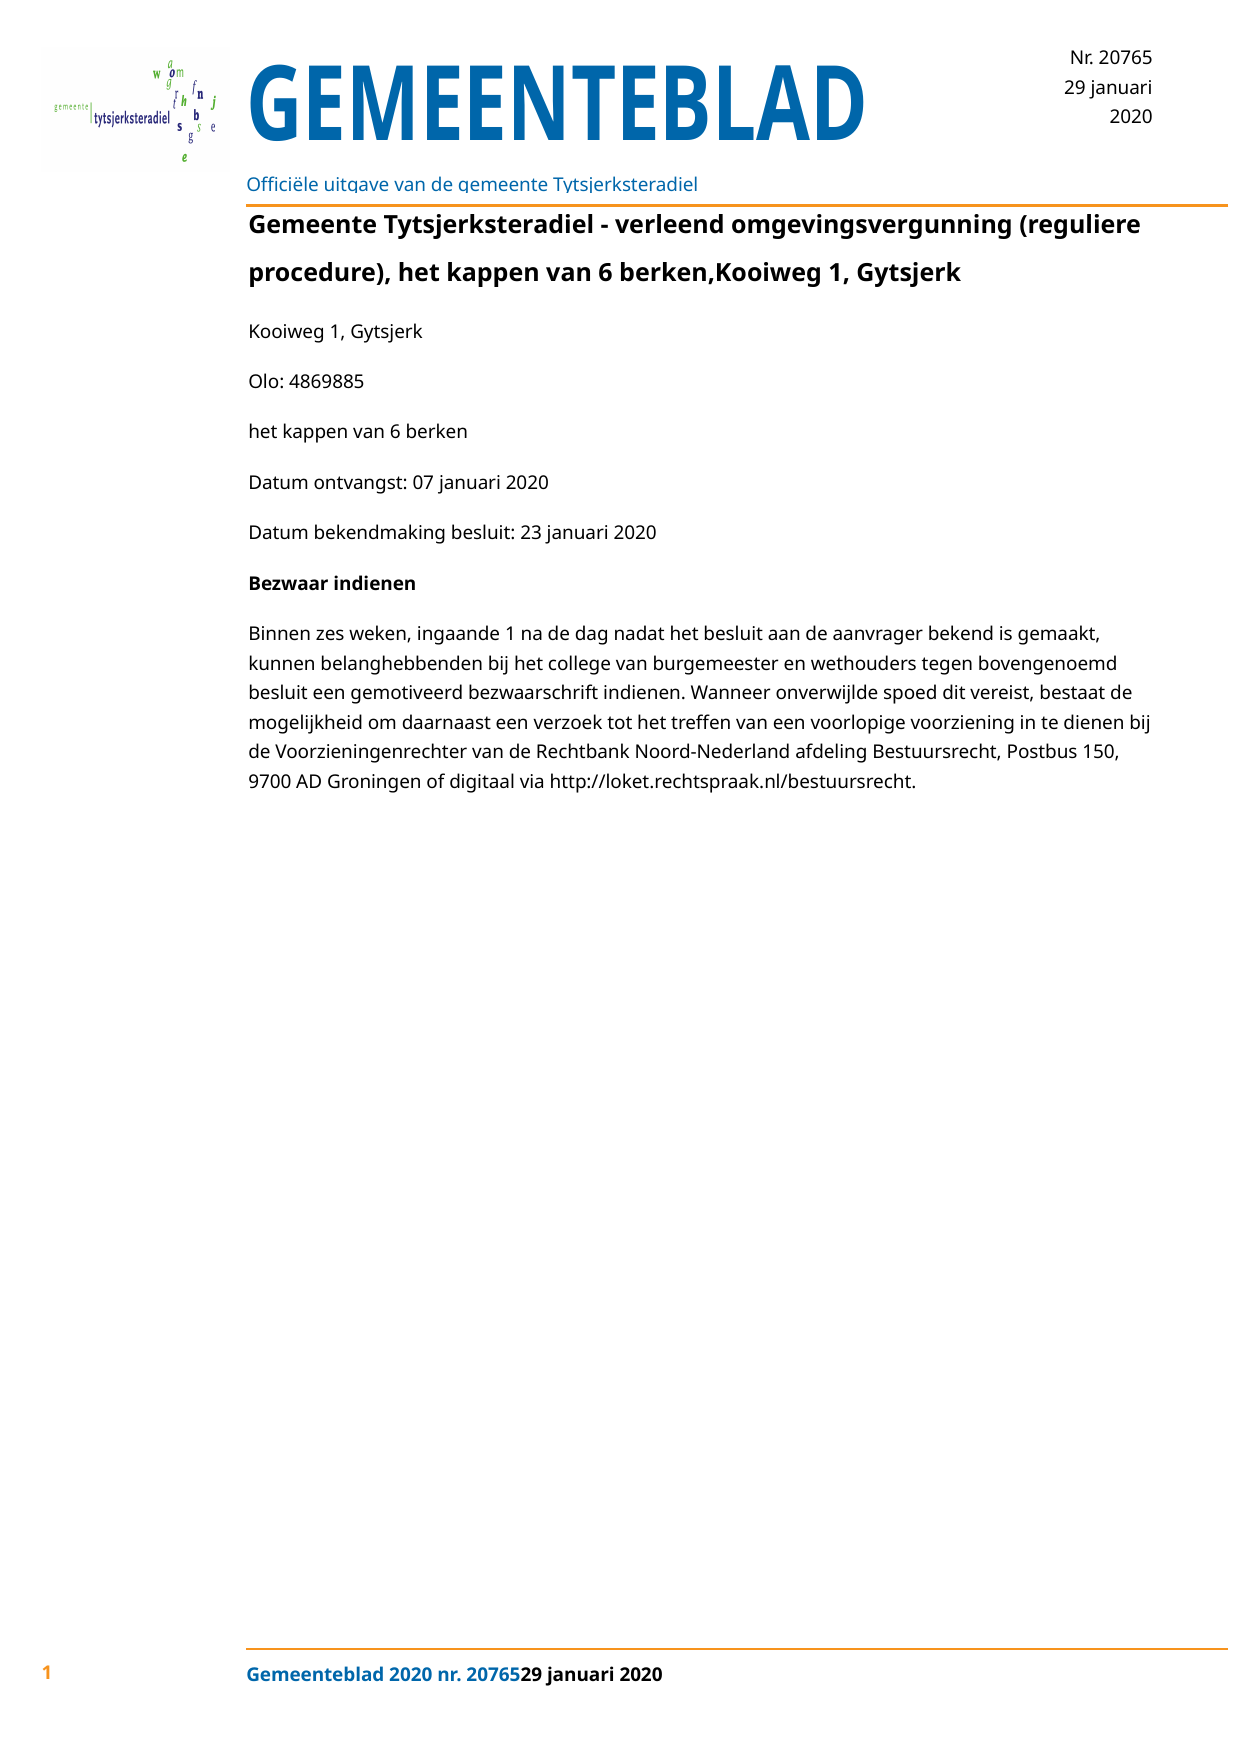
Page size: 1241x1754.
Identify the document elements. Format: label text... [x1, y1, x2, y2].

text Binnen zes weken, ingaande 1 na de dag nadat het besluit aan de aanvrager bekend is gemaakt, kunnen belanghebbenden bij het college van burgemeester en wethouders tegen bovengenoemd besluit een gemotiveerd bezwaarschrift indienen. Wanneer onverwijlde spoed dit vereist, bestaat de mogelijkheid om daarnaast een verzoek tot het treffen van een voorlopige voorziening in te dienen bij de Voorzieningenrechter van de Rechtbank Noord-Nederland afdeling Bestuursrecht, Postbus 150, 9700 AD Groningen of digitaal via http://loket.rechtspraak.nl/bestuursrecht. [248, 620, 1152, 794]
text Gemeente Tytsjerksteradiel - verleend omgevingsvergunning (reguliere procedure), het kappen van 6 berken,Kooiweg 1, Gytsjerk [248, 207, 1152, 288]
picture [41, 47, 231, 172]
text Bezwaar indienen [248, 570, 1152, 596]
text Kooiweg 1, Gytsjerk [248, 318, 1152, 344]
text het kappen van 6 berken [248, 419, 1152, 444]
text Datum ontvangst: 07 januari 2020 [248, 469, 1152, 495]
text Olo: 4869885 [248, 368, 1152, 394]
text Datum bekendmaking besluit: 23 januari 2020 [248, 519, 1152, 545]
